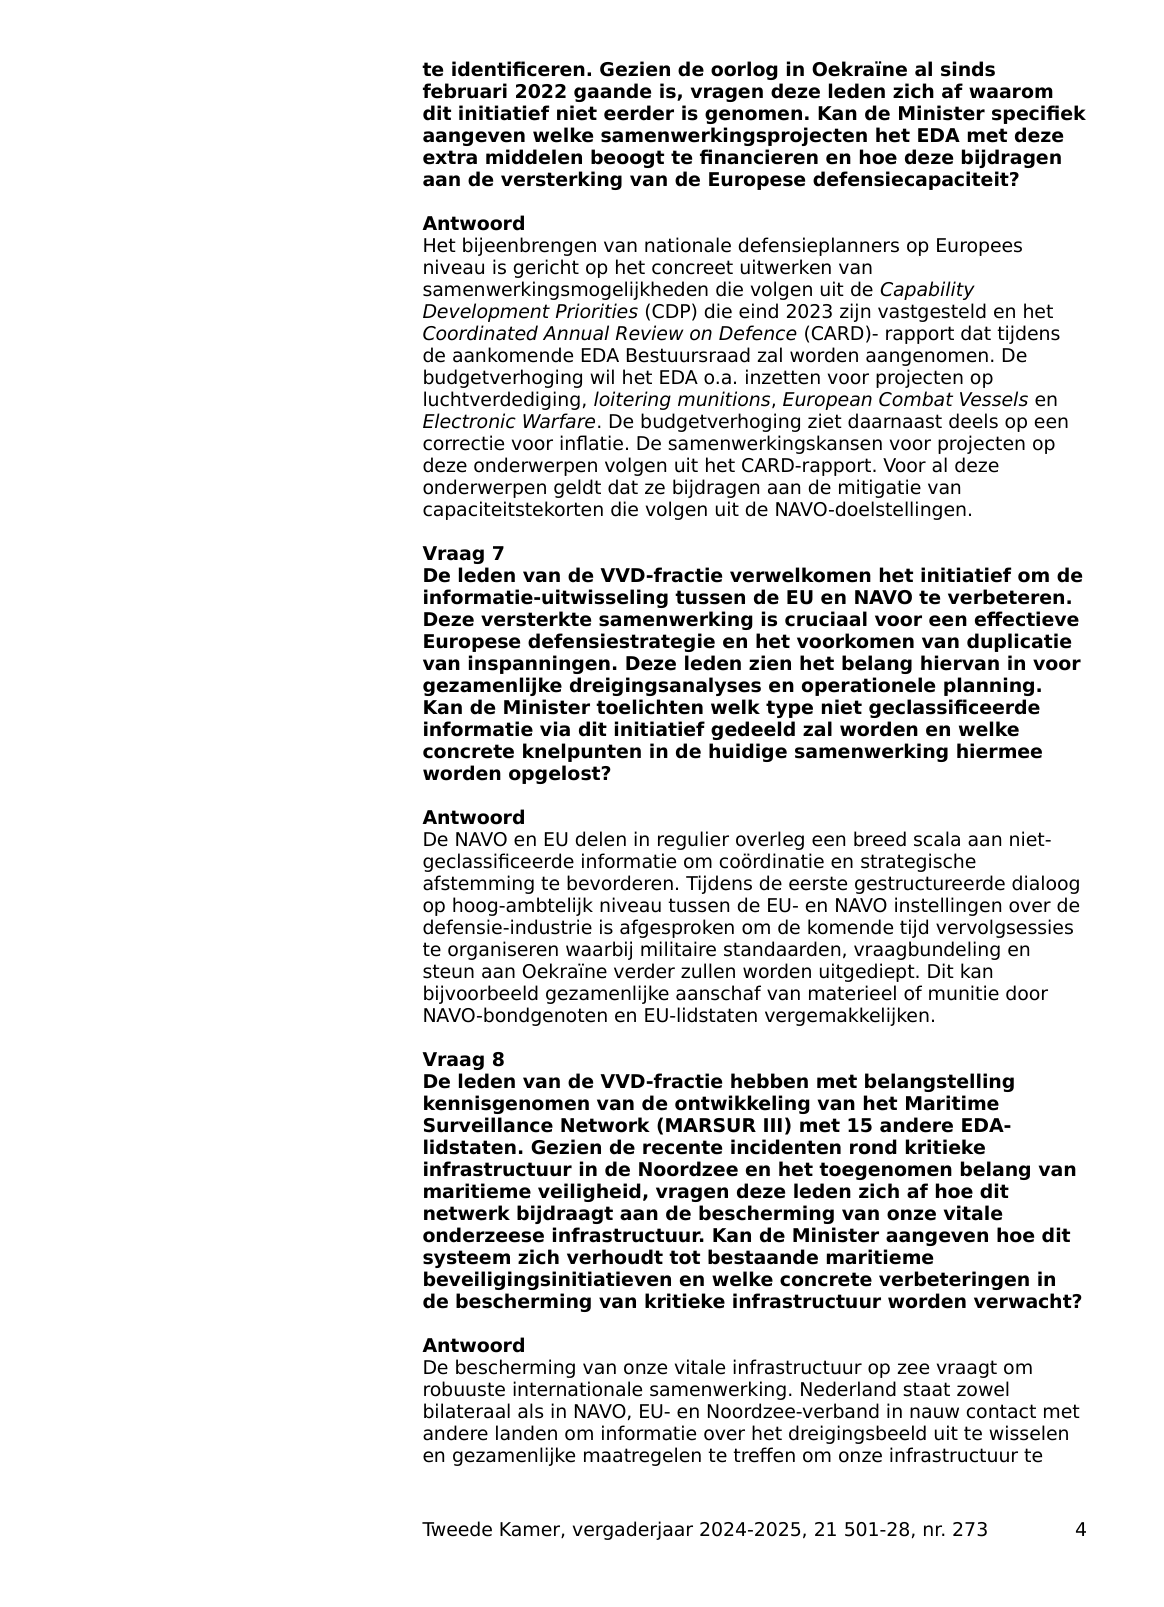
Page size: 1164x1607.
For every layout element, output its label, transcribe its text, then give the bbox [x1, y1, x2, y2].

text De NAVO en EU delen in regulier overleg een breed scala aan niet-geclassificeerde informatie om coördinatie en strategische afstemming te bevorderen. Tijdens de eerste gestructureerde dialoog op hoog-ambtelijk niveau tussen de EU- en NAVO instellingen over de defensie-industrie is afgesproken om de komende tijd vervolgsessies te organiseren waarbij militaire standaarden, vraagbundeling en steun aan Oekraïne verder zullen worden uitgediept. Dit kan bijvoorbeeld gezamenlijke aanschaf van materieel of munitie door NAVO-bondgenoten en EU-lidstaten vergemakkelijken. [422, 829, 1087, 1027]
text Vraag 8 [422, 1049, 1087, 1071]
text Vraag 7 [422, 543, 1087, 565]
text Antwoord [422, 213, 1087, 235]
text Het bijeenbrengen van nationale defensieplanners op Europees niveau is gericht op het concreet uitwerken van samenwerkingsmogelijkheden die volgen uit de Capability Development Priorities (CDP) die eind 2023 zijn vastgesteld en het Coordinated Annual Review on Defence (CARD)- rapport dat tijdens de aankomende EDA Bestuursraad zal worden aangenomen. De budgetverhoging wil het EDA o.a. inzetten voor projecten op luchtverdediging, loitering munitions, European Combat Vessels en Electronic Warfare. De budgetverhoging ziet daarnaast deels op een correctie voor inflatie. De samenwerkingskansen voor projecten op deze onderwerpen volgen uit het CARD-rapport. Voor al deze onderwerpen geldt dat ze bijdragen aan de mitigatie van capaciteitstekorten die volgen uit de NAVO-doelstellingen. [422, 235, 1087, 521]
text te identificeren. Gezien de oorlog in Oekraïne al sinds februari 2022 gaande is, vragen deze leden zich af waarom dit initiatief niet eerder is genomen. Kan de Minister specifiek aangeven welke samenwerkingsprojecten het EDA met deze extra middelen beoogt te financieren en hoe deze bijdragen aan de versterking van de Europese defensiecapaciteit? [422, 59, 1087, 191]
text De leden van de VVD-fractie verwelkomen het initiatief om de informatie-uitwisseling tussen de EU en NAVO te verbeteren. Deze versterkte samenwerking is cruciaal voor een effectieve Europese defensiestrategie en het voorkomen van duplicatie van inspanningen. Deze leden zien het belang hiervan in voor gezamenlijke dreigingsanalyses en operationele planning. Kan de Minister toelichten welk type niet geclassificeerde informatie via dit initiatief gedeeld zal worden en welke concrete knelpunten in de huidige samenwerking hiermee worden opgelost? [422, 565, 1087, 785]
text De leden van de VVD-fractie hebben met belangstelling kennisgenomen van de ontwikkeling van het Maritime Surveillance Network (MARSUR III) met 15 andere EDA-lidstaten. Gezien de recente incidenten rond kritieke infrastructuur in de Noordzee en het toegenomen belang van maritieme veiligheid, vragen deze leden zich af hoe dit netwerk bijdraagt aan de bescherming van onze vitale onderzeese infrastructuur. Kan de Minister aangeven hoe dit systeem zich verhoudt tot bestaande maritieme beveiligingsinitiatieven en welke concrete verbeteringen in de bescherming van kritieke infrastructuur worden verwacht? [422, 1071, 1087, 1313]
text Antwoord [422, 1335, 1087, 1357]
text De bescherming van onze vitale infrastructuur op zee vraagt om robuuste internationale samenwerking. Nederland staat zowel bilateraal als in NAVO, EU- en Noordzee-verband in nauw contact met andere landen om informatie over het dreigingsbeeld uit te wisselen en gezamenlijke maatregelen te treffen om onze infrastructuur te [422, 1357, 1087, 1467]
text Antwoord [422, 807, 1087, 829]
